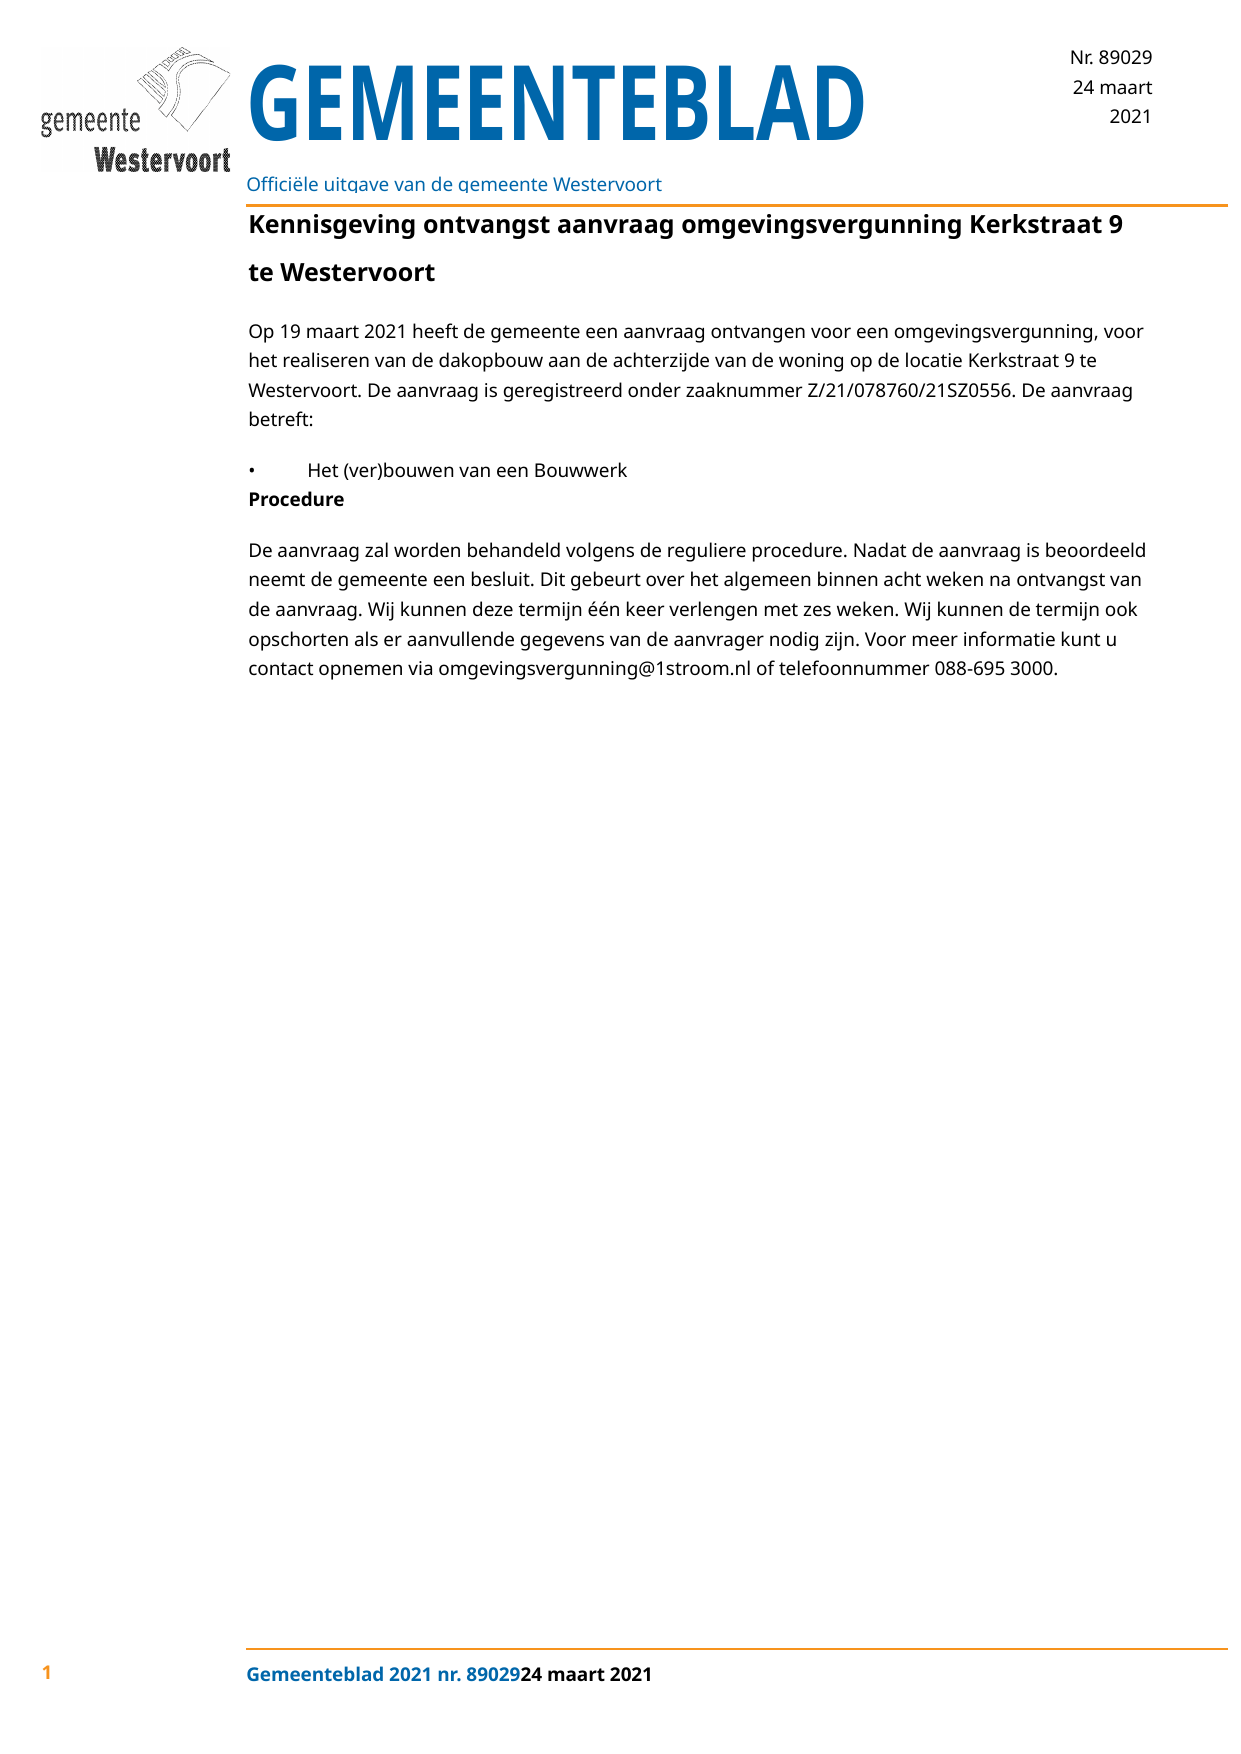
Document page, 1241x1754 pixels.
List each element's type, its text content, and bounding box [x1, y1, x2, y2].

text De aanvraag zal worden behandeld volgens de reguliere procedure. Nadat de aanvraag is beoordeeld neemt de gemeente een besluit. Dit gebeurt over het algemeen binnen acht weken na ontvangst van de aanvraag. Wij kunnen deze termijn één keer verlengen met zes weken. Wij kunnen de termijn ook opschorten als er aanvullende gegevens van de aanvrager nodig zijn. Voor meer informatie kunt u contact opnemen via omgevingsvergunning@1stroom.nl of telefoonnummer 088-695 3000. [248, 537, 1152, 681]
text Op 19 maart 2021 heeft de gemeente een aanvraag ontvangen voor een omgevingsvergunning, voor het realiseren van de dakopbouw aan de achterzijde van de woning op de locatie Kerkstraat 9 te Westervoort. De aanvraag is geregistreerd onder zaaknummer Z/21/078760/21SZ0556. De aanvraag betreft: [248, 318, 1152, 432]
list Het (ver)bouwen van een Bouwwerk [248, 457, 1152, 483]
picture [41, 47, 231, 172]
text Kennisgeving ontvangst aanvraag omgevingsvergunning Kerkstraat 9 te Westervoort [248, 207, 1152, 288]
text Procedure [248, 487, 1152, 512]
